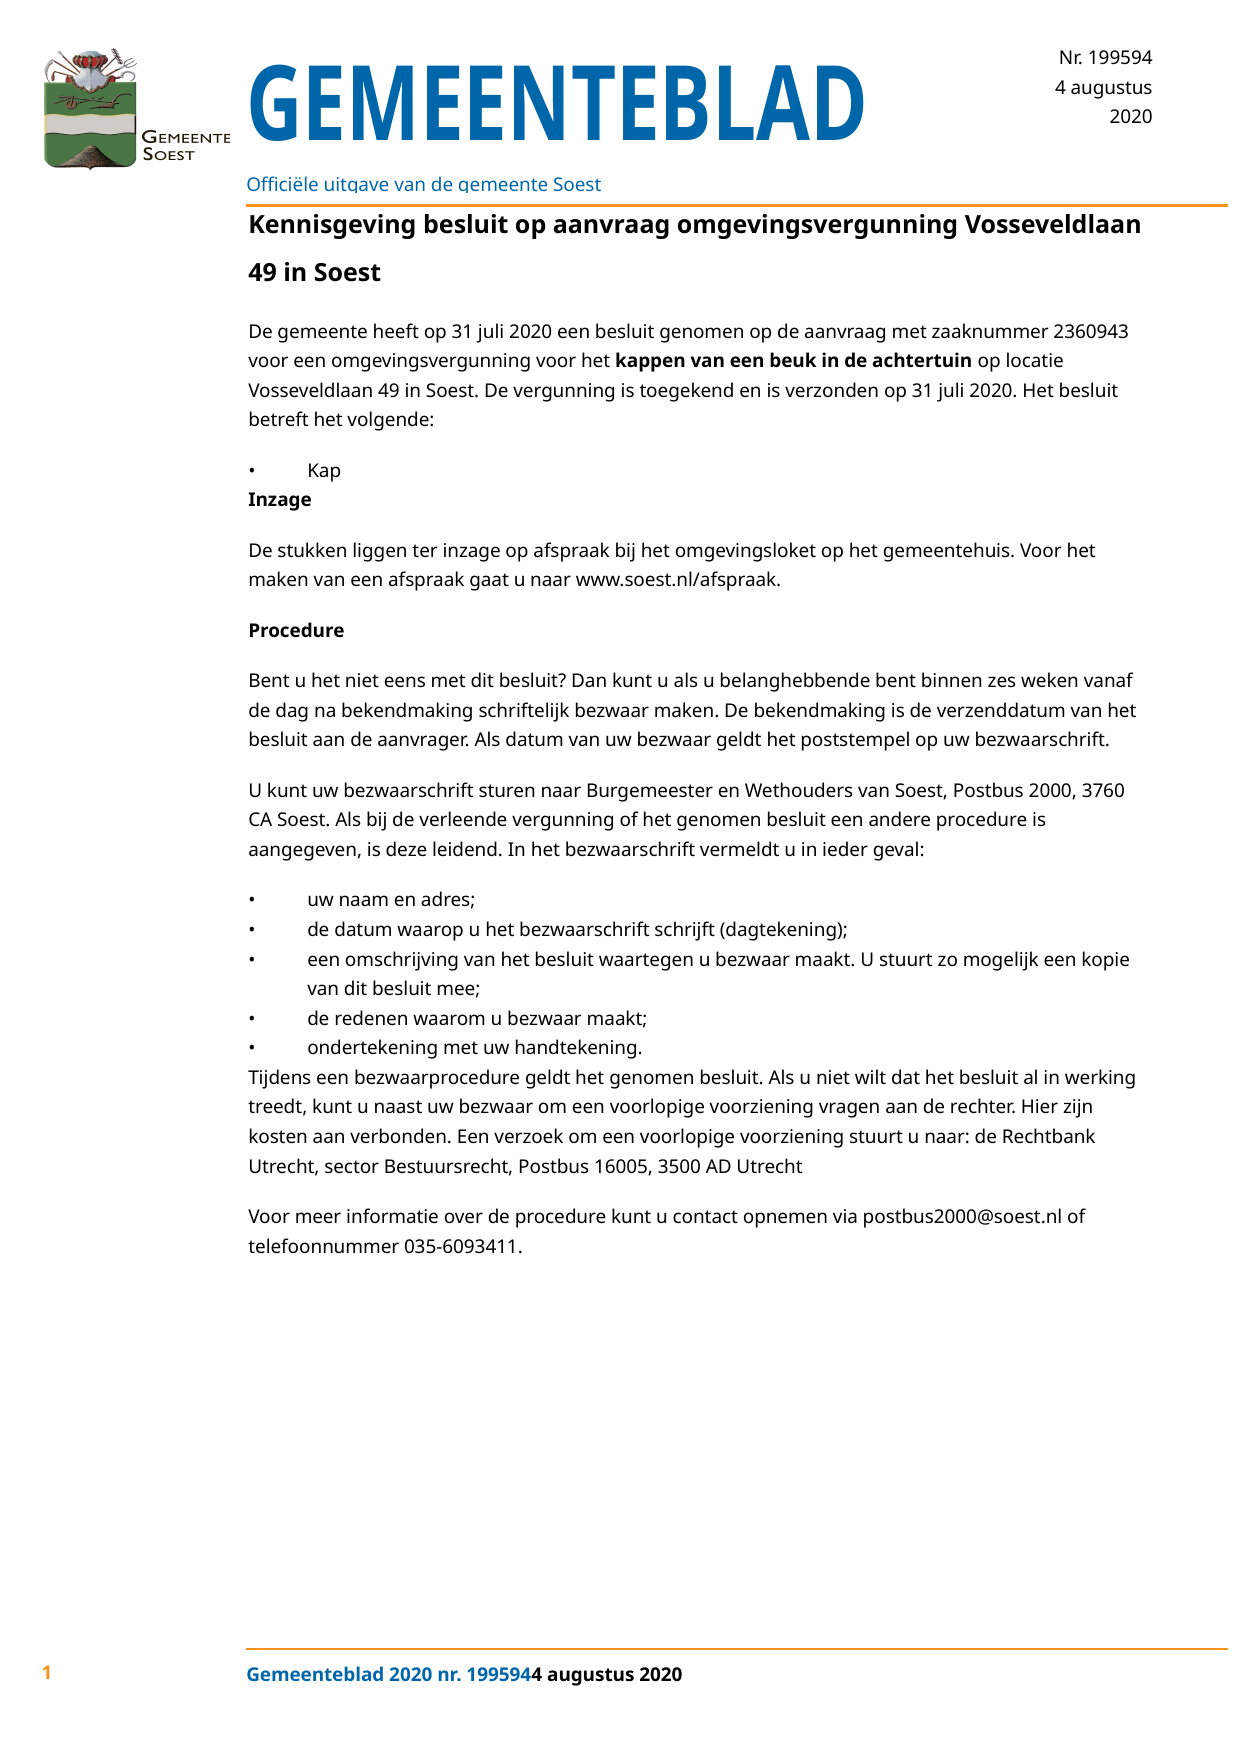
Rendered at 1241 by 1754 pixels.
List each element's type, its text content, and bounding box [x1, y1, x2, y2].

list uw naam en adres; [248, 887, 1152, 912]
text Inzage [248, 487, 1152, 512]
text De gemeente heeft op 31 juli 2020 een besluit genomen op de aanvraag met zaaknummer 2360943 voor een omgevingsvergunning voor het kappen van een beuk in de achtertuin op locatie Vosseveldlaan 49 in Soest. De vergunning is toegekend en is verzonden op 31 juli 2020. Het besluit betreft het volgende: [248, 318, 1152, 432]
text De stukken liggen ter inzage op afspraak bij het omgevingsloket op het gemeentehuis. Voor het maken van een afspraak gaat u naar www.soest.nl/afspraak. [248, 537, 1152, 592]
text Voor meer informatie over de procedure kunt u contact opnemen via postbus2000@soest.nl of telefoonnummer 035-6093411. [248, 1203, 1152, 1259]
list de datum waarop u het bezwaarschrift schrijft (dagtekening); [248, 916, 1152, 942]
text Tijdens een bezwaarprocedure geldt het genomen besluit. Als u niet wilt dat het besluit al in werking treedt, kunt u naast uw bezwaar om een voorlopige voorziening vragen aan de rechter. Hier zijn kosten aan verbonden. Een verzoek om een voorlopige voorziening stuurt u naar: de Rechtbank Utrecht, sector Bestuursrecht, Postbus 16005, 3500 AD Utrecht [248, 1064, 1152, 1179]
list Kap [248, 457, 1152, 483]
list een omschrijving van het besluit waartegen u bezwaar maakt. U stuurt zo mogelijk een kopie van dit besluit mee; [248, 946, 1152, 1001]
text Kennisgeving besluit op aanvraag omgevingsvergunning Vosseveldlaan 49 in Soest [248, 207, 1152, 288]
picture [41, 47, 231, 172]
list de redenen waarom u bezwaar maakt; [248, 1005, 1152, 1031]
text U kunt uw bezwaarschrift sturen naar Burgemeester en Wethouders van Soest, Postbus 2000, 3760 CA Soest. Als bij de verleende vergunning of het genomen besluit een andere procedure is aangegeven, is deze leidend. In het bezwaarschrift vermeldt u in ieder geval: [248, 777, 1152, 862]
text Procedure [248, 617, 1152, 643]
text Bent u het niet eens met dit besluit? Dan kunt u als u belanghebbende bent binnen zes weken vanaf de dag na bekendmaking schriftelijk bezwaar maken. De bekendmaking is de verzenddatum van het besluit aan de aanvrager. Als datum van uw bezwaar geldt het poststempel op uw bezwaarschrift. [248, 667, 1152, 752]
list ondertekening met uw handtekening. [248, 1034, 1152, 1060]
